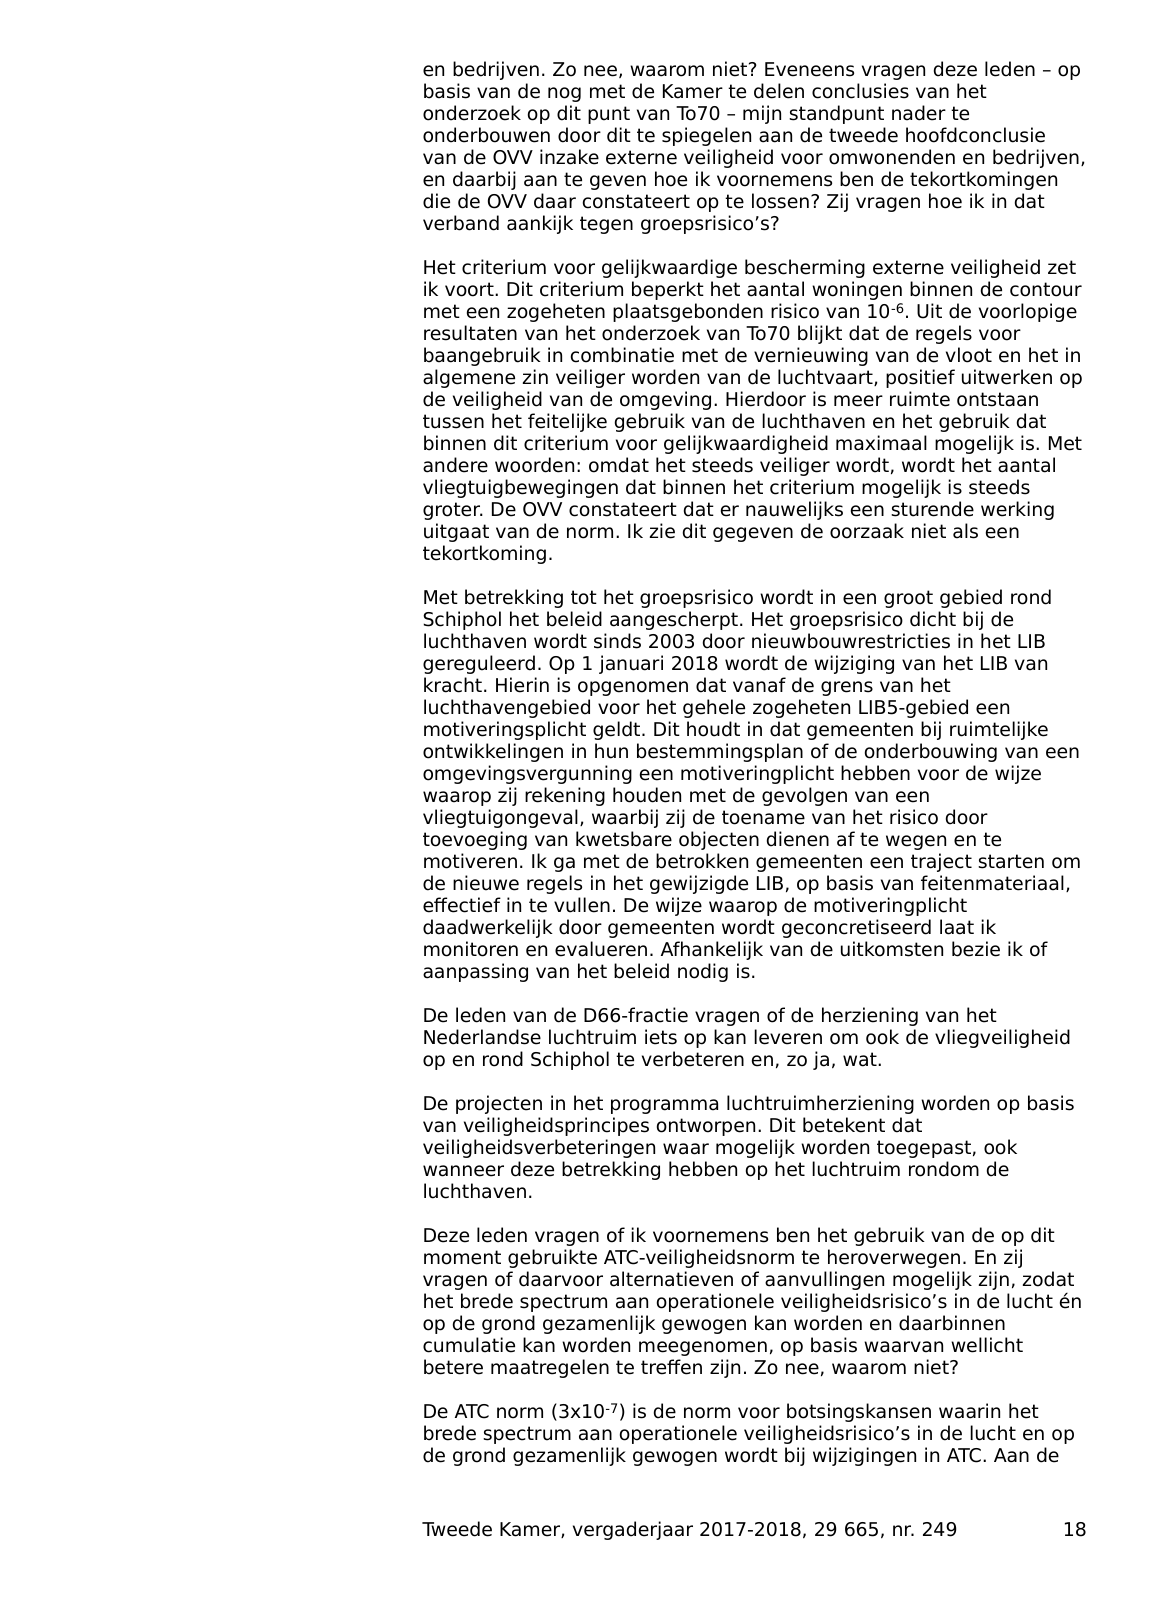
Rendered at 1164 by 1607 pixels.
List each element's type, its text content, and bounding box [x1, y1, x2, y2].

text De ATC norm (3x10-7) is de norm voor botsingskansen waarin het brede spectrum aan operationele veiligheidsrisico’s in de lucht en op de grond gezamenlijk gewogen wordt bij wijzigingen in ATC. Aan de [422, 1401, 1087, 1467]
text De projecten in het programma luchtruimherziening worden op basis van veiligheidsprincipes ontworpen. Dit betekent dat veiligheidsverbeteringen waar mogelijk worden toegepast, ook wanneer deze betrekking hebben op het luchtruim rondom de luchthaven. [422, 1093, 1087, 1203]
text Met betrekking tot het groepsrisico wordt in een groot gebied rond Schiphol het beleid aangescherpt. Het groepsrisico dicht bij de luchthaven wordt sinds 2003 door nieuwbouwrestricties in het LIB gereguleerd. Op 1 januari 2018 wordt de wijziging van het LIB van kracht. Hierin is opgenomen dat vanaf de grens van het luchthavengebied voor het gehele zogeheten LIB5-gebied een motiveringsplicht geldt. Dit houdt in dat gemeenten bij ruimtelijke ontwikkelingen in hun bestemmingsplan of de onderbouwing van een omgevingsvergunning een motiveringplicht hebben voor de wijze waarop zij rekening houden met de gevolgen van een vliegtuigongeval, waarbij zij de toename van het risico door toevoeging van kwetsbare objecten dienen af te wegen en te motiveren. Ik ga met de betrokken gemeenten een traject starten om de nieuwe regels in het gewijzigde LIB, op basis van feitenmateriaal, effectief in te vullen. De wijze waarop de motiveringplicht daadwerkelijk door gemeenten wordt geconcretiseerd laat ik monitoren en evalueren. Afhankelijk van de uitkomsten bezie ik of aanpassing van het beleid nodig is. [422, 587, 1087, 983]
text en bedrijven. Zo nee, waarom niet? Eveneens vragen deze leden – op basis van de nog met de Kamer te delen conclusies van het onderzoek op dit punt van To70 – mijn standpunt nader te onderbouwen door dit te spiegelen aan de tweede hoofdconclusie van de OVV inzake externe veiligheid voor omwonenden en bedrijven, en daarbij aan te geven hoe ik voornemens ben de tekortkomingen die de OVV daar constateert op te lossen? Zij vragen hoe ik in dat verband aankijk tegen groepsrisico’s? [422, 59, 1087, 235]
text De leden van de D66-fractie vragen of de herziening van het Nederlandse luchtruim iets op kan leveren om ook de vliegveiligheid op en rond Schiphol te verbeteren en, zo ja, wat. [422, 1005, 1087, 1071]
text Het criterium voor gelijkwaardige bescherming externe veiligheid zet ik voort. Dit criterium beperkt het aantal woningen binnen de contour met een zogeheten plaatsgebonden risico van 10-6. Uit de voorlopige resultaten van het onderzoek van To70 blijkt dat de regels voor baangebruik in combinatie met de vernieuwing van de vloot en het in algemene zin veiliger worden van de luchtvaart, positief uitwerken op de veiligheid van de omgeving. Hierdoor is meer ruimte ontstaan tussen het feitelijke gebruik van de luchthaven en het gebruik dat binnen dit criterium voor gelijkwaardigheid maximaal mogelijk is. Met andere woorden: omdat het steeds veiliger wordt, wordt het aantal vliegtuigbewegingen dat binnen het criterium mogelijk is steeds groter. De OVV constateert dat er nauwelijks een sturende werking uitgaat van de norm. Ik zie dit gegeven de oorzaak niet als een tekortkoming. [422, 257, 1087, 565]
text Deze leden vragen of ik voornemens ben het gebruik van de op dit moment gebruikte ATC-veiligheidsnorm te heroverwegen. En zij vragen of daarvoor alternatieven of aanvullingen mogelijk zijn, zodat het brede spectrum aan operationele veiligheidsrisico’s in de lucht én op de grond gezamenlijk gewogen kan worden en daarbinnen cumulatie kan worden meegenomen, op basis waarvan wellicht betere maatregelen te treffen zijn. Zo nee, waarom niet? [422, 1225, 1087, 1379]
